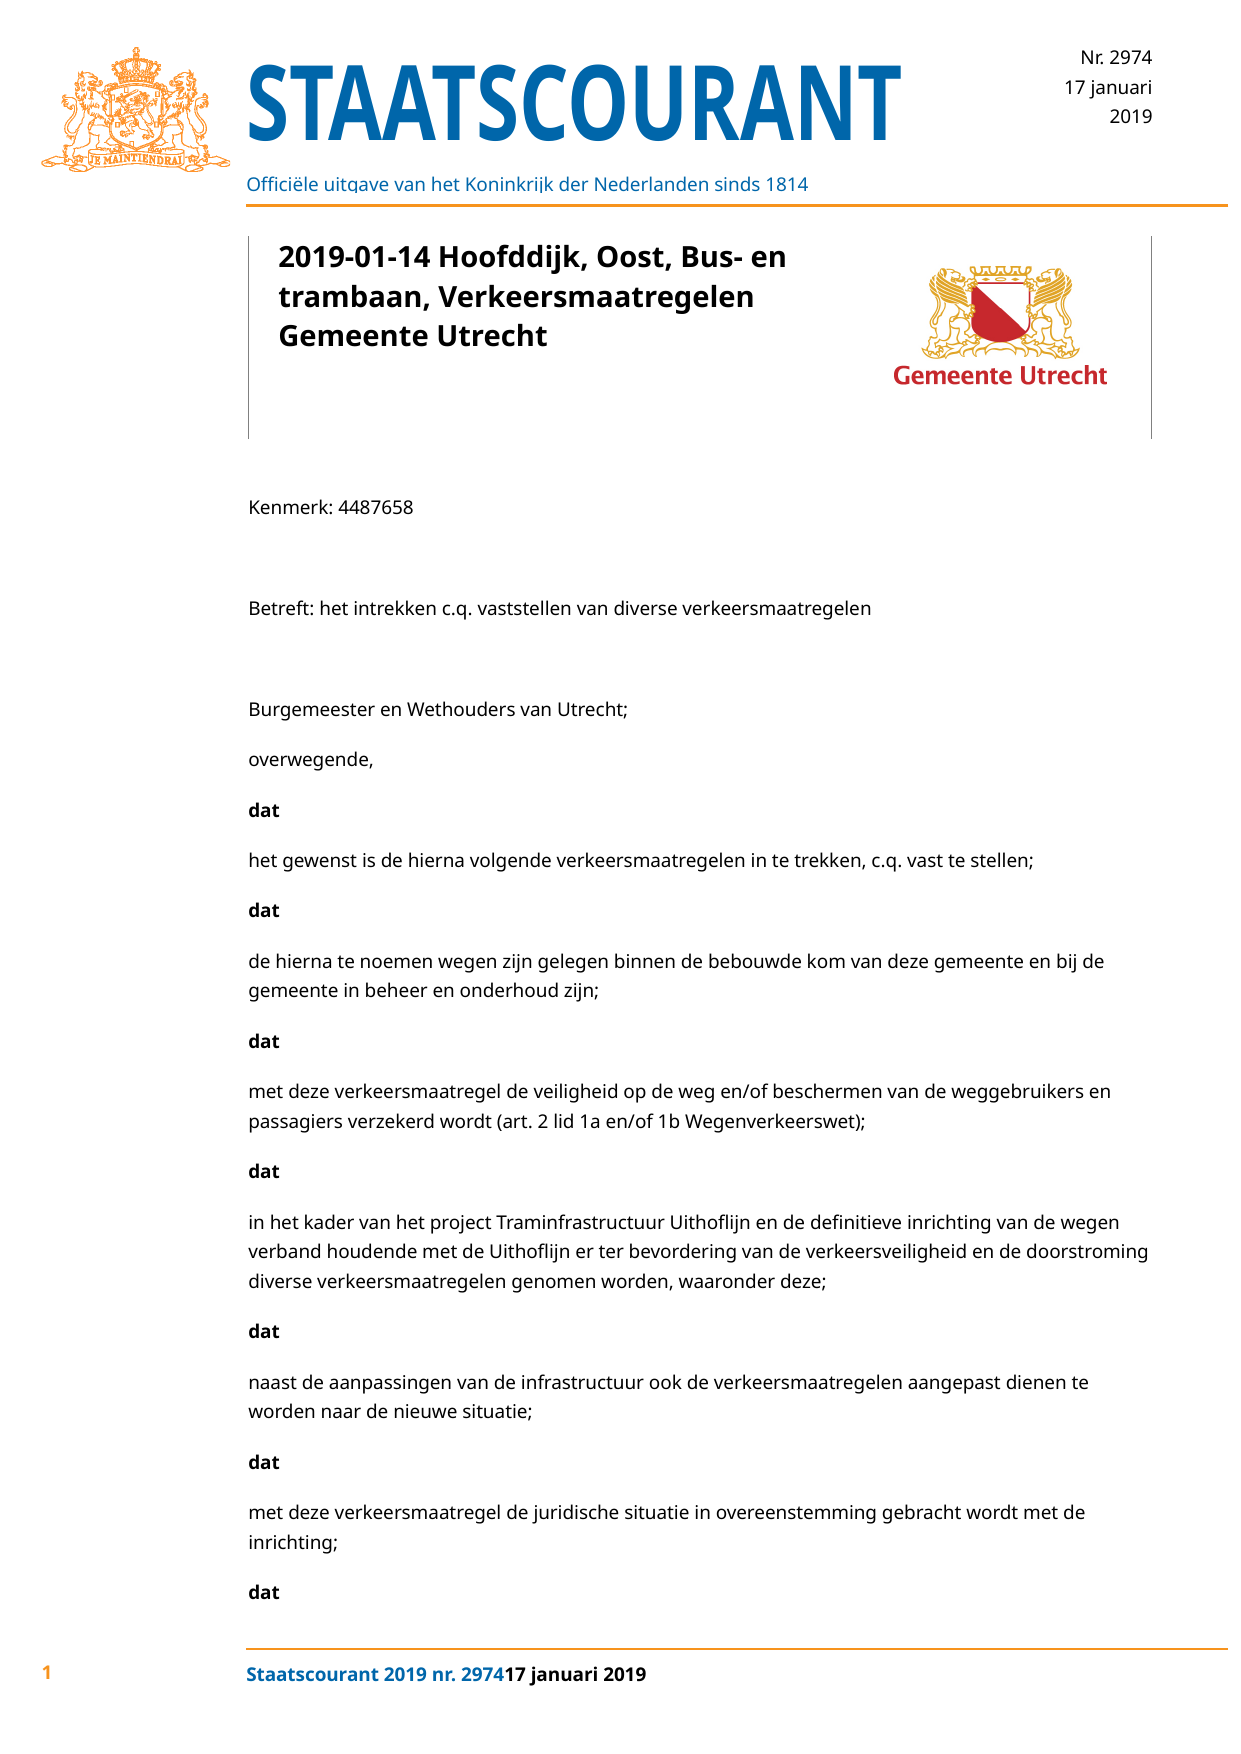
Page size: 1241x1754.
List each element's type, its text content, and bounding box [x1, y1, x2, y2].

text dat [248, 898, 1152, 923]
text in het kader van het project Traminfrastructuur Uithoflijn en de definitieve inrichting van de wegen verband houdende met de Uithoflijn er ter bevordering van de verkeersveiligheid en de doorstroming diverse verkeersmaatregelen genomen worden, waaronder deze; [248, 1209, 1152, 1294]
text Burgemeester en Wethouders van Utrecht; [248, 696, 1152, 722]
text dat [248, 1028, 1152, 1054]
table_header [850, 236, 882, 413]
text dat [248, 1158, 1152, 1184]
text overwegende, [248, 746, 1152, 772]
text dat [248, 1449, 1152, 1475]
table_header [850, 414, 1151, 439]
picture [882, 236, 1119, 414]
text de hierna te noemen wegen zijn gelegen binnen de bebouwde kom van deze gemeente en bij de gemeente in beheer en onderhoud zijn; [248, 948, 1152, 1003]
text Kenmerk: 4487658 [248, 494, 1152, 520]
table_header [1119, 236, 1151, 413]
text dat [248, 1318, 1152, 1344]
text naast de aanpassingen van de infrastructuur ook de verkeersmaatregelen aangepast dienen te worden naar de nieuwe situatie; [248, 1369, 1152, 1424]
text met deze verkeersmaatregel de veiligheid op de weg en/of beschermen van de weggebruikers en passagiers verzekerd wordt (art. 2 lid 1a en/of 1b Wegenverkeerswet); [248, 1078, 1152, 1134]
text dat [248, 1579, 1152, 1605]
text het gewenst is de hierna volgende verkeersmaatregelen in te trekken, c.q. vast te stellen; [248, 847, 1152, 873]
text met deze verkeersmaatregel de juridische situatie in overeenstemming gebracht wordt met de inrichting; [248, 1499, 1152, 1555]
table_header 2019-01-14 Hoofddijk, Oost, Bus- en trambaan, Verkeersmaatregelen Gemeente Utrecht [249, 236, 850, 439]
text Betreft: het intrekken c.q. vaststellen van diverse verkeersmaatregelen [248, 595, 1152, 621]
picture [41, 47, 231, 172]
text dat [248, 797, 1152, 823]
